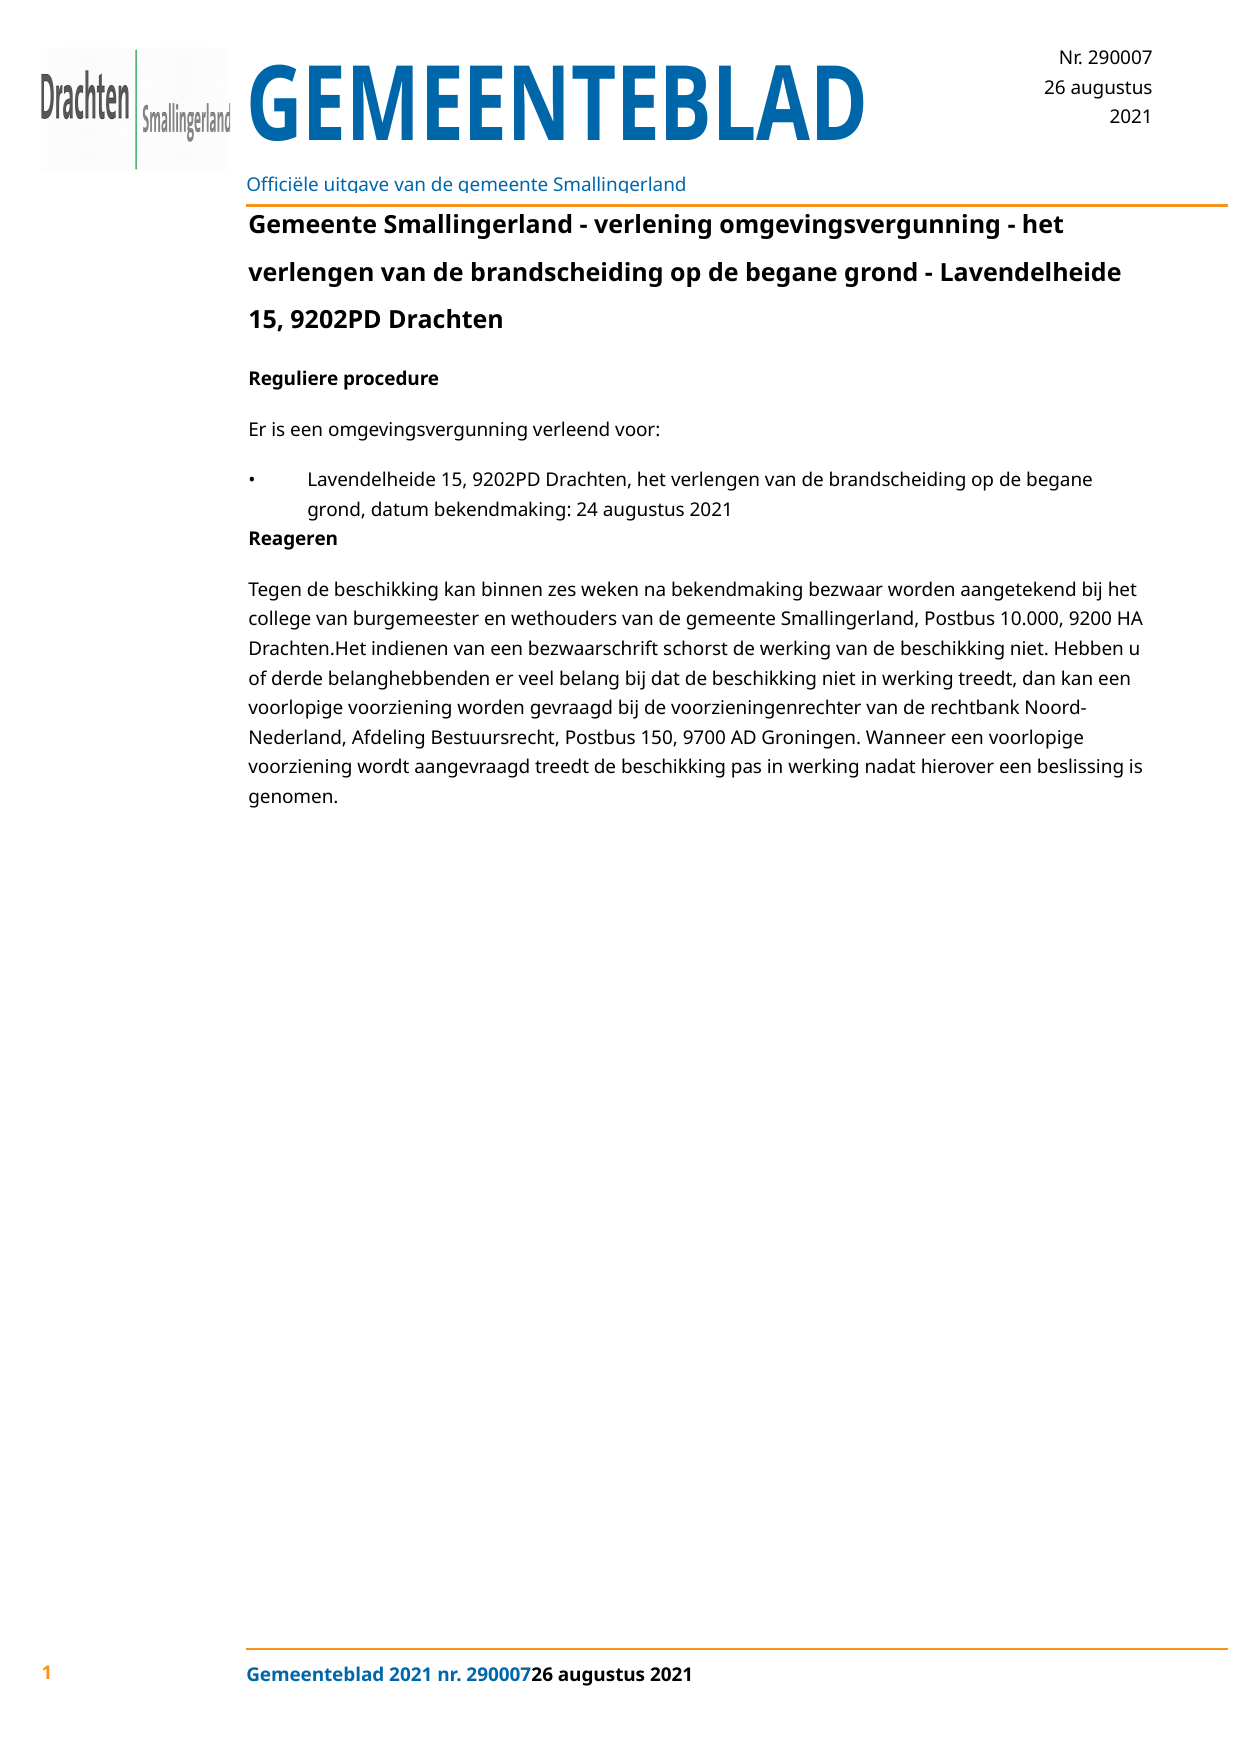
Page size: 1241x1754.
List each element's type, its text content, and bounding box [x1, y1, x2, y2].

picture [41, 47, 231, 172]
text Er is een omgevingsvergunning verleend voor: [248, 416, 1152, 442]
text Tegen de beschikking kan binnen zes weken na bekendmaking bezwaar worden aangetekend bij het college van burgemeester en wethouders van de gemeente Smallingerland, Postbus 10.000, 9200 HA Drachten.Het indienen van een bezwaarschrift schorst de werking van de beschikking niet. Hebben u of derde belanghebbenden er veel belang bij dat de beschikking niet in werking treedt, dan kan een voorlopige voorziening worden gevraagd bij de voorzieningenrechter van de rechtbank Noord-Nederland, Afdeling Bestuursrecht, Postbus 150, 9700 AD Groningen. Wanneer een voorlopige voorziening wordt aangevraagd treedt de beschikking pas in werking nadat hierover een beslissing is genomen. [248, 576, 1152, 809]
list Lavendelheide 15, 9202PD Drachten, het verlengen van de brandscheiding op de begane grond, datum bekendmaking: 24 augustus 2021 [248, 466, 1152, 522]
text Reageren [248, 526, 1152, 551]
text Reguliere procedure [248, 366, 1152, 391]
text Gemeente Smallingerland - verlening omgevingsvergunning - het verlengen van de brandscheiding op de begane grond - Lavendelheide 15, 9202PD Drachten [248, 207, 1152, 336]
